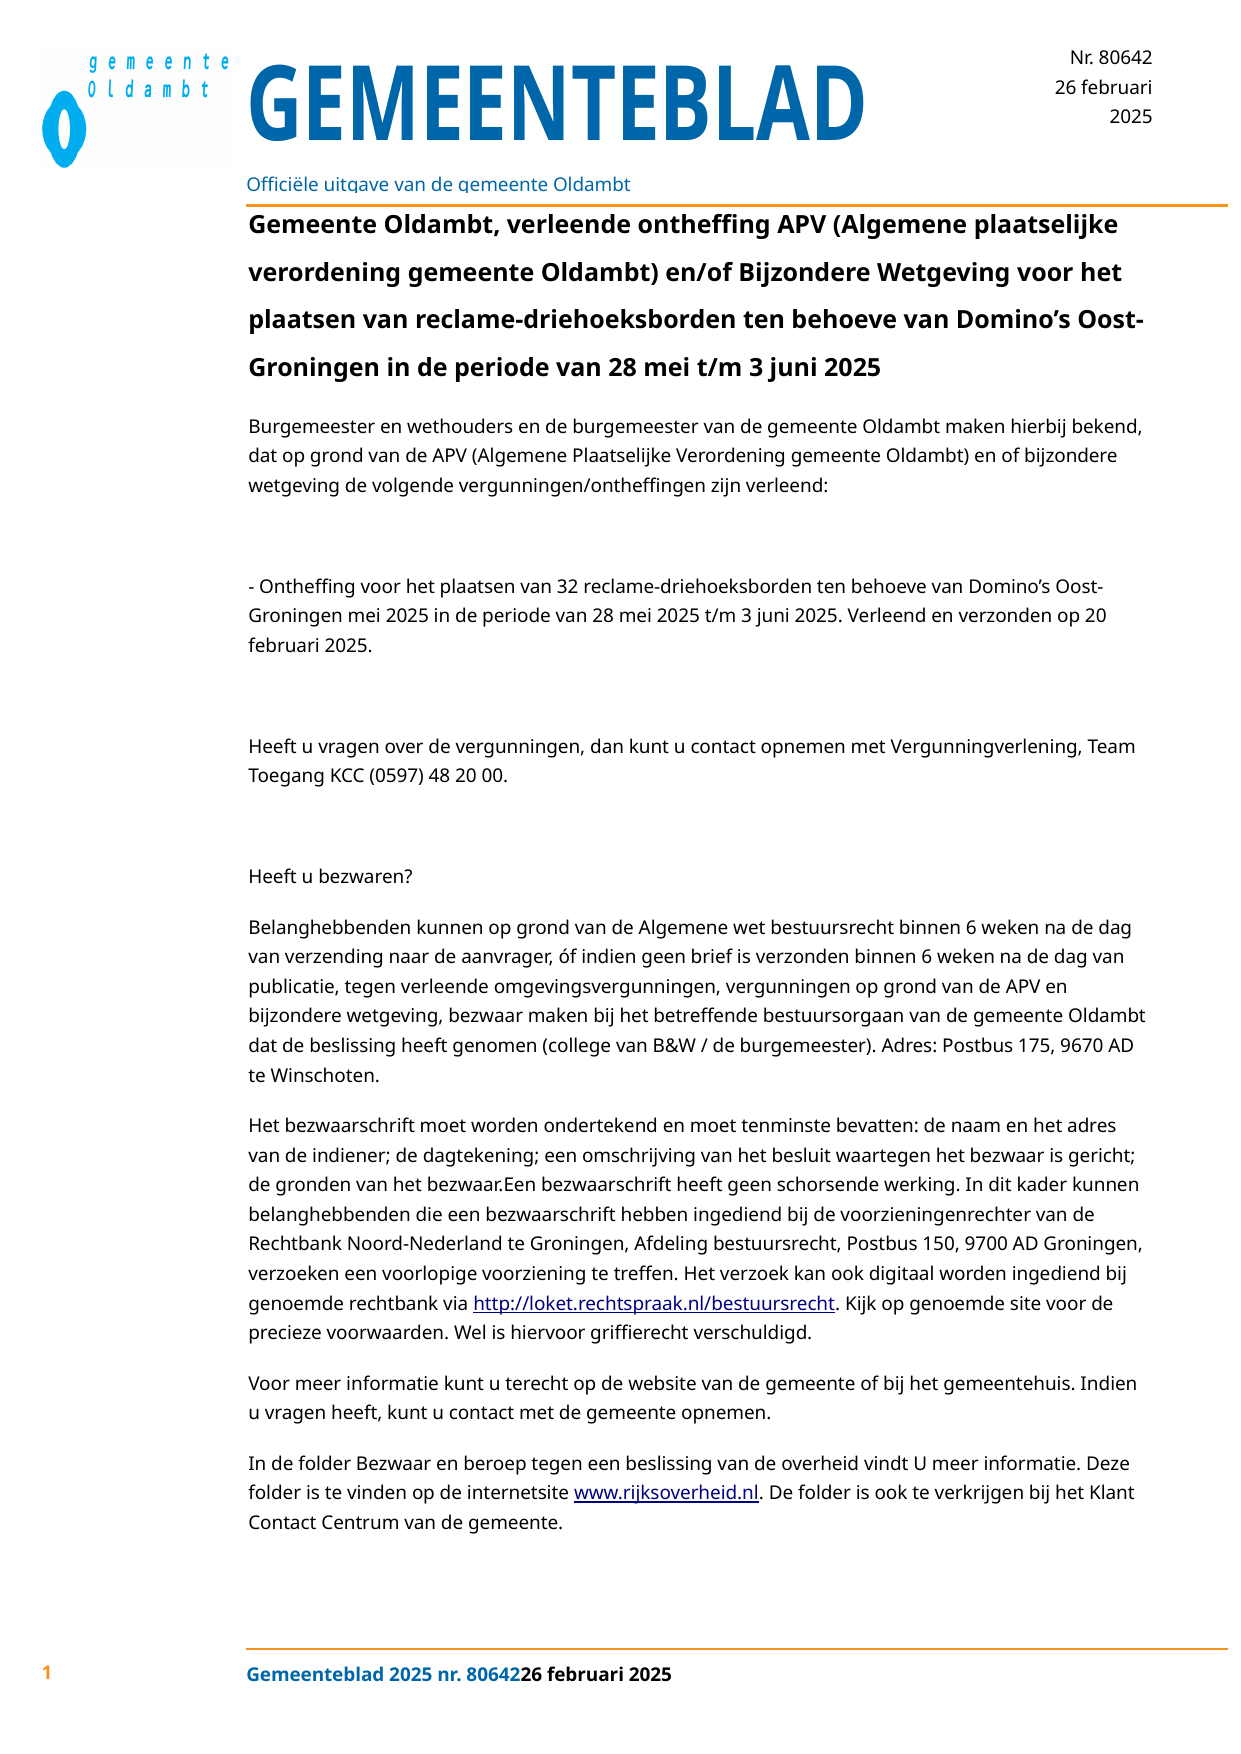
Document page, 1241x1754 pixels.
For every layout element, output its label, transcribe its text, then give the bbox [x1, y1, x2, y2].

text Heeft u vragen over de vergunningen, dan kunt u contact opnemen met Vergunningverlening, Team Toegang KCC (0597) 48 20 00. [248, 733, 1152, 788]
picture [41, 47, 231, 172]
text Het bezwaarschrift moet worden ondertekend en moet tenminste bevatten: de naam en het adres van de indiener; de dagtekening; een omschrijving van het besluit waartegen het bezwaar is gericht; de gronden van het bezwaar.Een bezwaarschrift heeft geen schorsende werking. In dit kader kunnen belanghebbenden die een bezwaarschrift hebben ingediend bij de voorzieningenrechter van de Rechtbank Noord-Nederland te Groningen, Afdeling bestuursrecht, Postbus 150, 9700 AD Groningen, verzoeken een voorlopige voorziening te treffen. Het verzoek kan ook digitaal worden ingediend bij genoemde rechtbank via http://loket.rechtspraak.nl/bestuursrecht. Kijk op genoemde site voor de precieze voorwaarden. Wel is hiervoor griffierecht verschuldigd. [248, 1112, 1152, 1345]
text Belanghebbenden kunnen op grond van de Algemene wet bestuursrecht binnen 6 weken na de dag van verzending naar de aanvrager, óf indien geen brief is verzonden binnen 6 weken na de dag van publicatie, tegen verleende omgevingsvergunningen, vergunningen op grond van de APV en bijzondere wetgeving, bezwaar maken bij het betreffende bestuursorgaan van de gemeente Oldambt dat de beslissing heeft genomen (college van B&W / de burgemeester). Adres: Postbus 175, 9670 AD te Winschoten. [248, 914, 1152, 1088]
text Burgemeester en wethouders en de burgemeester van de gemeente Oldambt maken hierbij bekend, dat op grond van de APV (Algemene Plaatselijke Verordening gemeente Oldambt) en of bijzondere wetgeving de volgende vergunningen/ontheffingen zijn verleend: [248, 413, 1152, 498]
text Voor meer informatie kunt u terecht op de website van de gemeente of bij het gemeentehuis. Indien u vragen heeft, kunt u contact met de gemeente opnemen. [248, 1370, 1152, 1425]
text Gemeente Oldambt, verleende ontheffing APV (Algemene plaatselijke verordening gemeente Oldambt) en/of Bijzondere Wetgeving voor het plaatsen van reclame-driehoeksborden ten behoeve van Domino’s Oost-Groningen in de periode van 28 mei t/m 3 juni 2025 [248, 207, 1152, 384]
text In de folder Bezwaar en beroep tegen een beslissing van de overheid vindt U meer informatie. Deze folder is te vinden op de internetsite www.rijksoverheid.nl. De folder is ook te verkrijgen bij het Klant Contact Centrum van de gemeente. [248, 1450, 1152, 1535]
text - Ontheffing voor het plaatsen van 32 reclame-driehoeksborden ten behoeve van Domino’s Oost-Groningen mei 2025 in de periode van 28 mei 2025 t/m 3 juni 2025. Verleend en verzonden op 20 februari 2025. [248, 573, 1152, 658]
text Heeft u bezwaren? [248, 863, 1152, 889]
